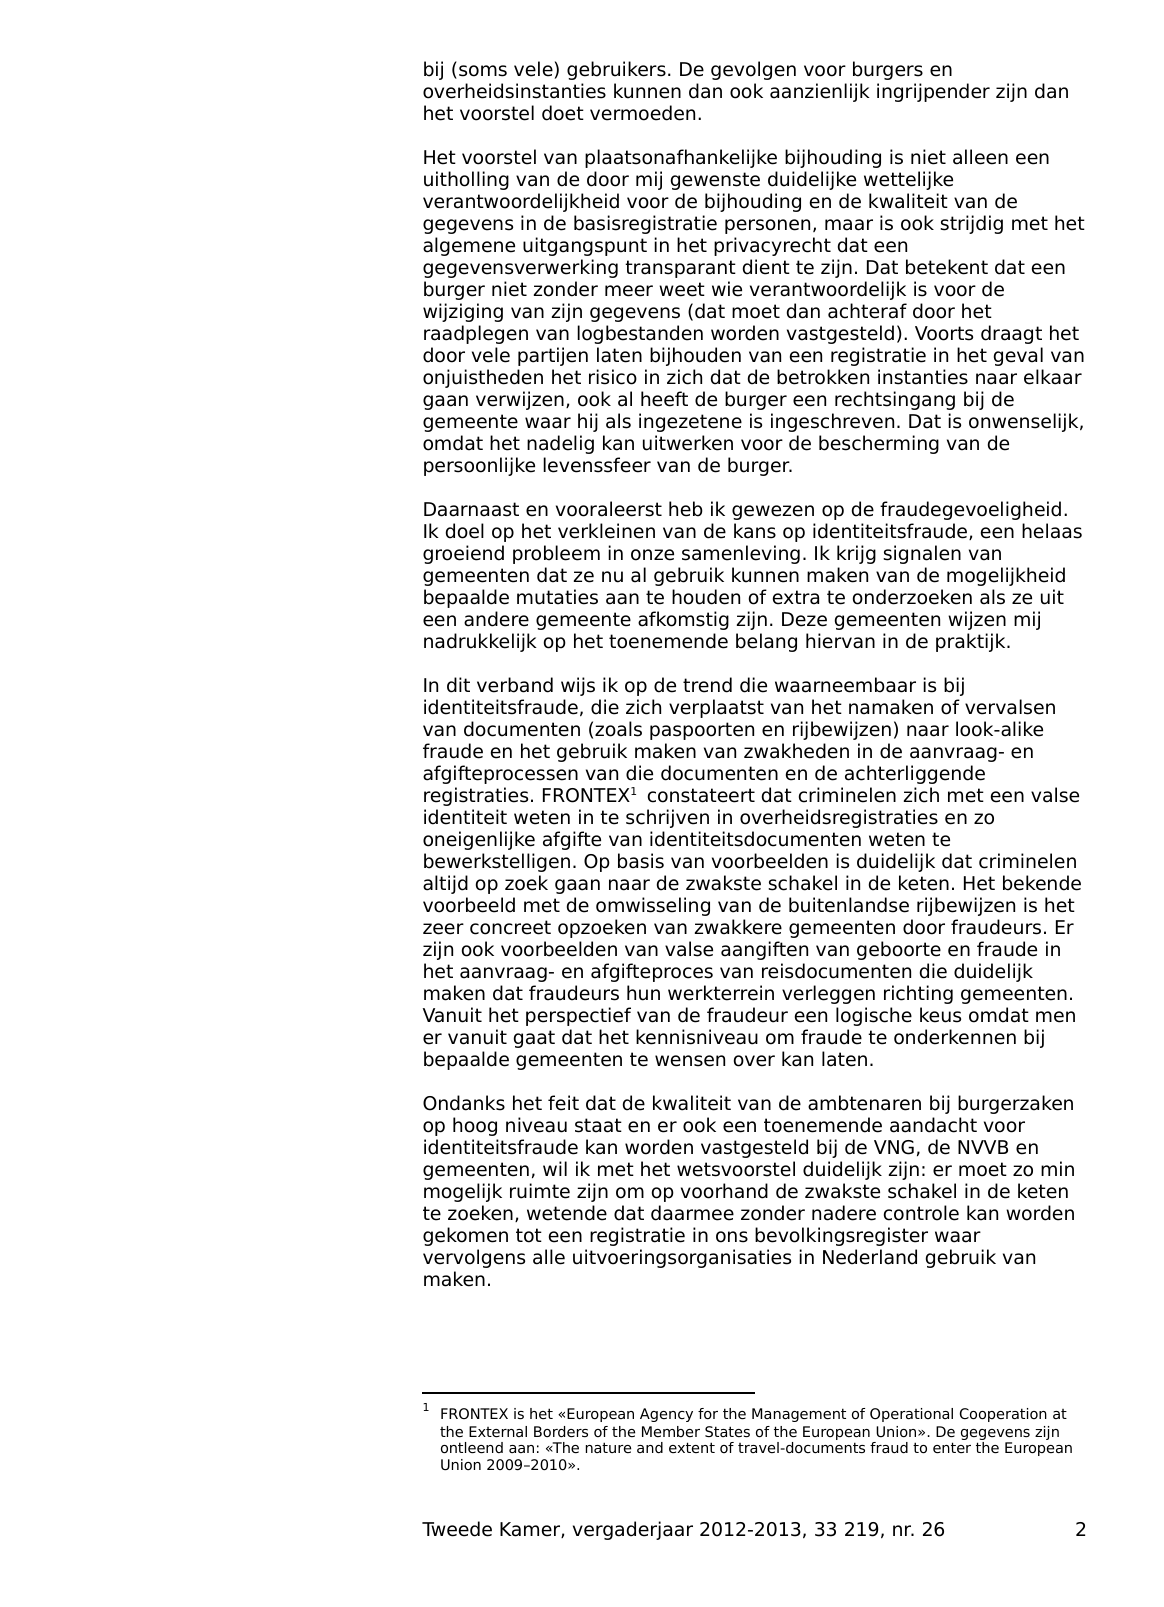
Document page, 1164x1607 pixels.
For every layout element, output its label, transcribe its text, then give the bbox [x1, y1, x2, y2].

text Ondanks het feit dat de kwaliteit van de ambtenaren bij burgerzaken op hoog niveau staat en er ook een toenemende aandacht voor identiteitsfraude kan worden vastgesteld bij de VNG, de NVVB en gemeenten, wil ik met het wetsvoorstel duidelijk zijn: er moet zo min mogelijk ruimte zijn om op voorhand de zwakste schakel in de keten te zoeken, wetende dat daarmee zonder nadere controle kan worden gekomen tot een registratie in ons bevolkingsregister waar vervolgens alle uitvoeringsorganisaties in Nederland gebruik van maken. [422, 1093, 1087, 1291]
text Daarnaast en vooraleerst heb ik gewezen op de fraudegevoeligheid. Ik doel op het verkleinen van de kans op identiteitsfraude, een helaas groeiend probleem in onze samenleving. Ik krijg signalen van gemeenten dat ze nu al gebruik kunnen maken van de mogelijkheid bepaalde mutaties aan te houden of extra te onderzoeken als ze uit een andere gemeente afkomstig zijn. Deze gemeenten wijzen mij nadrukkelijk op het toenemende belang hiervan in de praktijk. [422, 499, 1087, 653]
text FRONTEX is het «European Agency for the Management of Operational Cooperation at the External Borders of the Member States of the European Union». De gegevens zijn ontleend aan: «The nature and extent of travel-documents fraud to enter the European Union 2009–2010». [422, 1402, 1087, 1474]
text Het voorstel van plaatsonafhankelijke bijhouding is niet alleen een uitholling van de door mij gewenste duidelijke wettelijke verantwoordelijkheid voor de bijhouding en de kwaliteit van de gegevens in de basisregistratie personen, maar is ook strijdig met het algemene uitgangspunt in het privacyrecht dat een gegevensverwerking transparant dient te zijn. Dat betekent dat een burger niet zonder meer weet wie verantwoordelijk is voor de wijziging van zijn gegevens (dat moet dan achteraf door het raadplegen van logbestanden worden vastgesteld). Voorts draagt het door vele partijen laten bijhouden van een registratie in het geval van onjuistheden het risico in zich dat de betrokken instanties naar elkaar gaan verwijzen, ook al heeft de burger een rechtsingang bij de gemeente waar hij als ingezetene is ingeschreven. Dat is onwenselijk, omdat het nadelig kan uitwerken voor de bescherming van de persoonlijke levenssfeer van de burger. [422, 147, 1087, 477]
text bij (soms vele) gebruikers. De gevolgen voor burgers en overheidsinstanties kunnen dan ook aanzienlijk ingrijpender zijn dan het voorstel doet vermoeden. [422, 59, 1087, 125]
text In dit verband wijs ik op de trend die waarneembaar is bij identiteitsfraude, die zich verplaatst van het namaken of vervalsen van documenten (zoals paspoorten en rijbewijzen) naar look-alike fraude en het gebruik maken van zwakheden in de aanvraag- en afgifteprocessen van die documenten en de achterliggende registraties. FRONTEX constateert dat criminelen zich met een valse identiteit weten in te schrijven in overheidsregistraties en zo oneigenlijke afgifte van identiteitsdocumenten weten te bewerkstelligen. Op basis van voorbeelden is duidelijk dat criminelen altijd op zoek gaan naar de zwakste schakel in de keten. Het bekende voorbeeld met de omwisseling van de buitenlandse rijbewijzen is het zeer concreet opzoeken van zwakkere gemeenten door fraudeurs. Er zijn ook voorbeelden van valse aangiften van geboorte en fraude in het aanvraag- en afgifteproces van reisdocumenten die duidelijk maken dat fraudeurs hun werkterrein verleggen richting gemeenten. Vanuit het perspectief van de fraudeur een logische keus omdat men er vanuit gaat dat het kennisniveau om fraude te onderkennen bij bepaalde gemeenten te wensen over kan laten. [422, 675, 1087, 1071]
